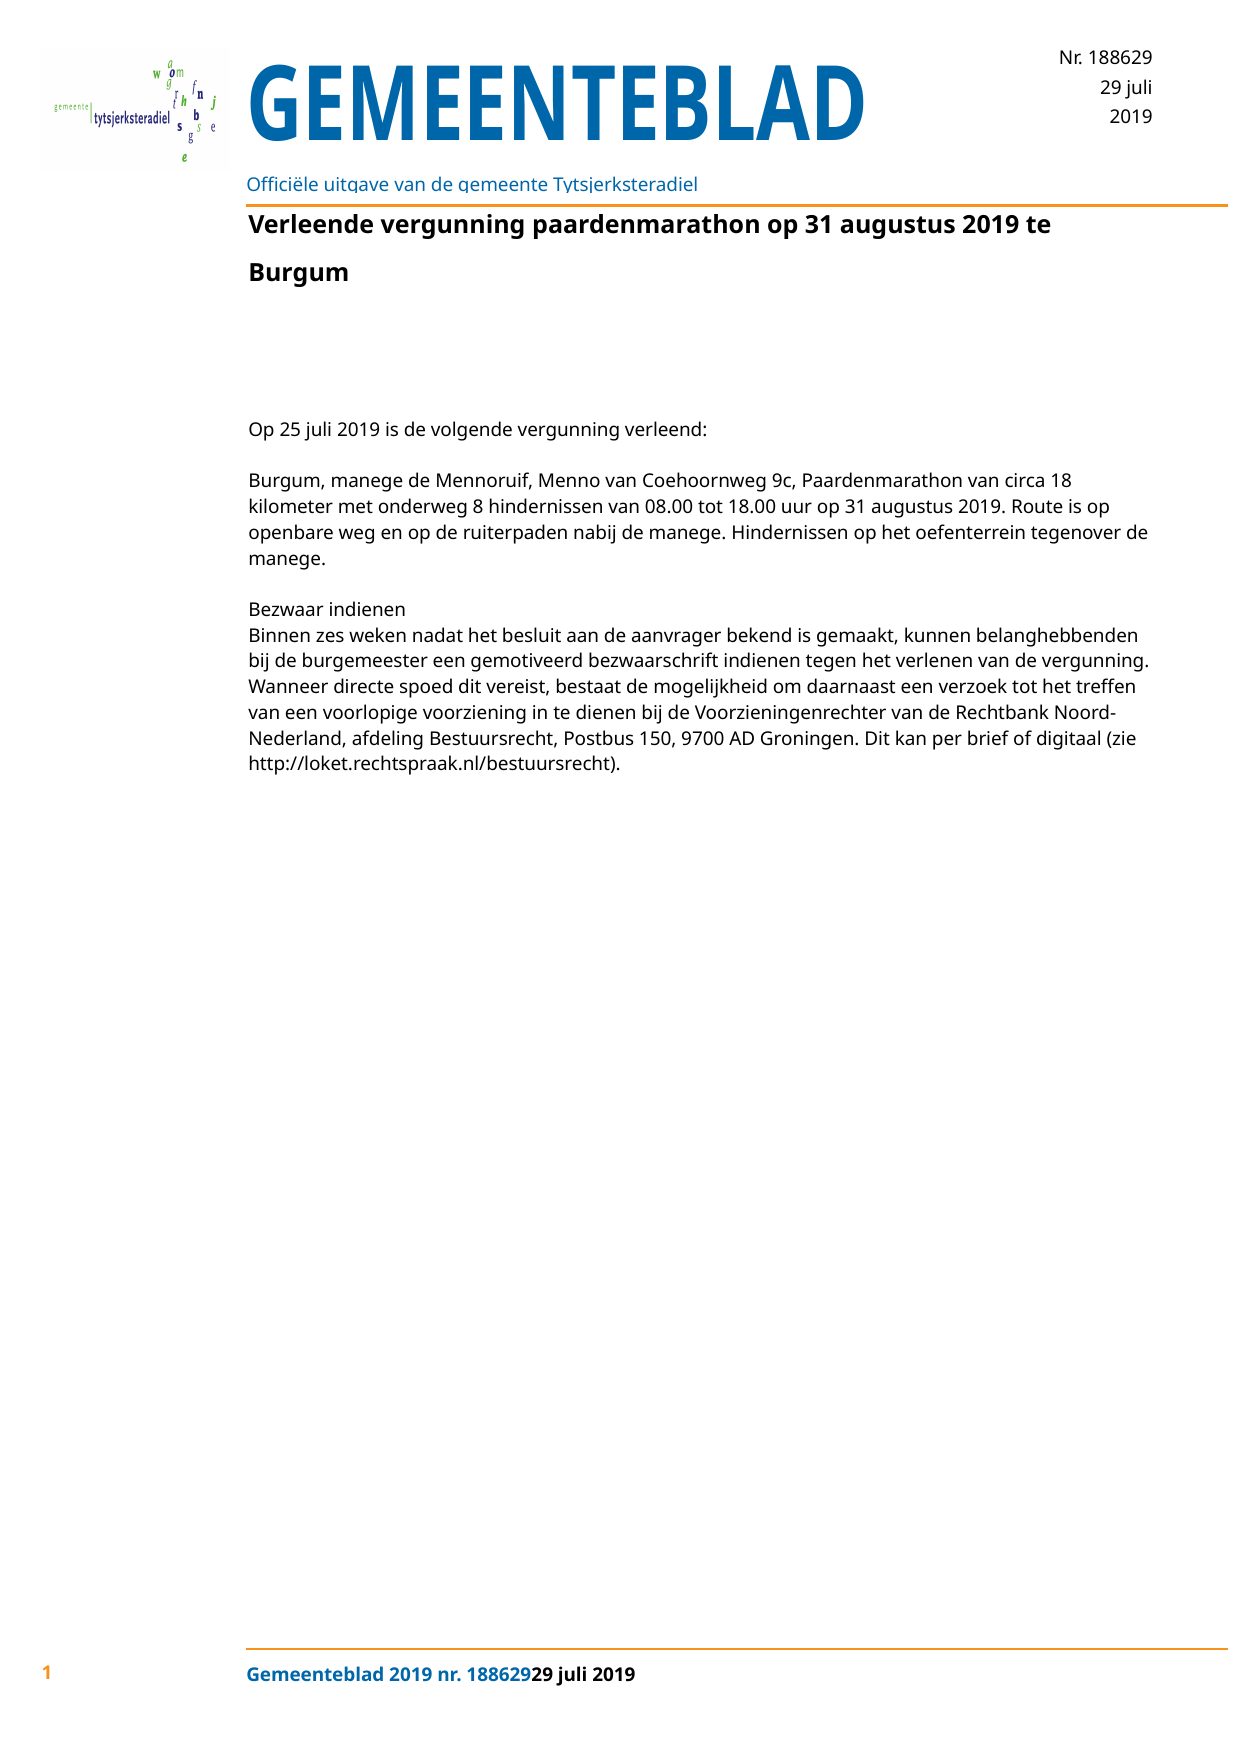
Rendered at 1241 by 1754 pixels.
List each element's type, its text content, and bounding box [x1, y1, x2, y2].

text Verleende vergunning paardenmarathon op 31 augustus 2019 te Burgum [248, 207, 1152, 288]
text Op 25 juli 2019 is de volgende vergunning verleend: [248, 416, 1152, 442]
text Burgum, manege de Mennoruif, Menno van Coehoornweg 9c, Paardenmarathon van circa 18 kilometer met onderweg 8 hindernissen van 08.00 tot 18.00 uur op 31 augustus 2019. Route is op openbare weg en op de ruiterpaden nabij de manege. Hindernissen op het oefenterrein tegenover de manege. [248, 468, 1152, 571]
text Binnen zes weken nadat het besluit aan de aanvrager bekend is gemaakt, kunnen belanghebbenden bij de burgemeester een gemotiveerd bezwaarschrift indienen tegen het verlenen van de vergunning. Wanneer directe spoed dit vereist, bestaat de mogelijkheid om daarnaast een verzoek tot het treffen van een voorlopige voorziening in te dienen bij de Voorzieningenrechter van de Rechtbank Noord-Nederland, afdeling Bestuursrecht, Postbus 150, 9700 AD Groningen. Dit kan per brief of digitaal (zie http://loket.rechtspraak.nl/bestuursrecht). [248, 622, 1152, 776]
picture [41, 47, 231, 172]
text Bezwaar indienen [248, 596, 1152, 622]
